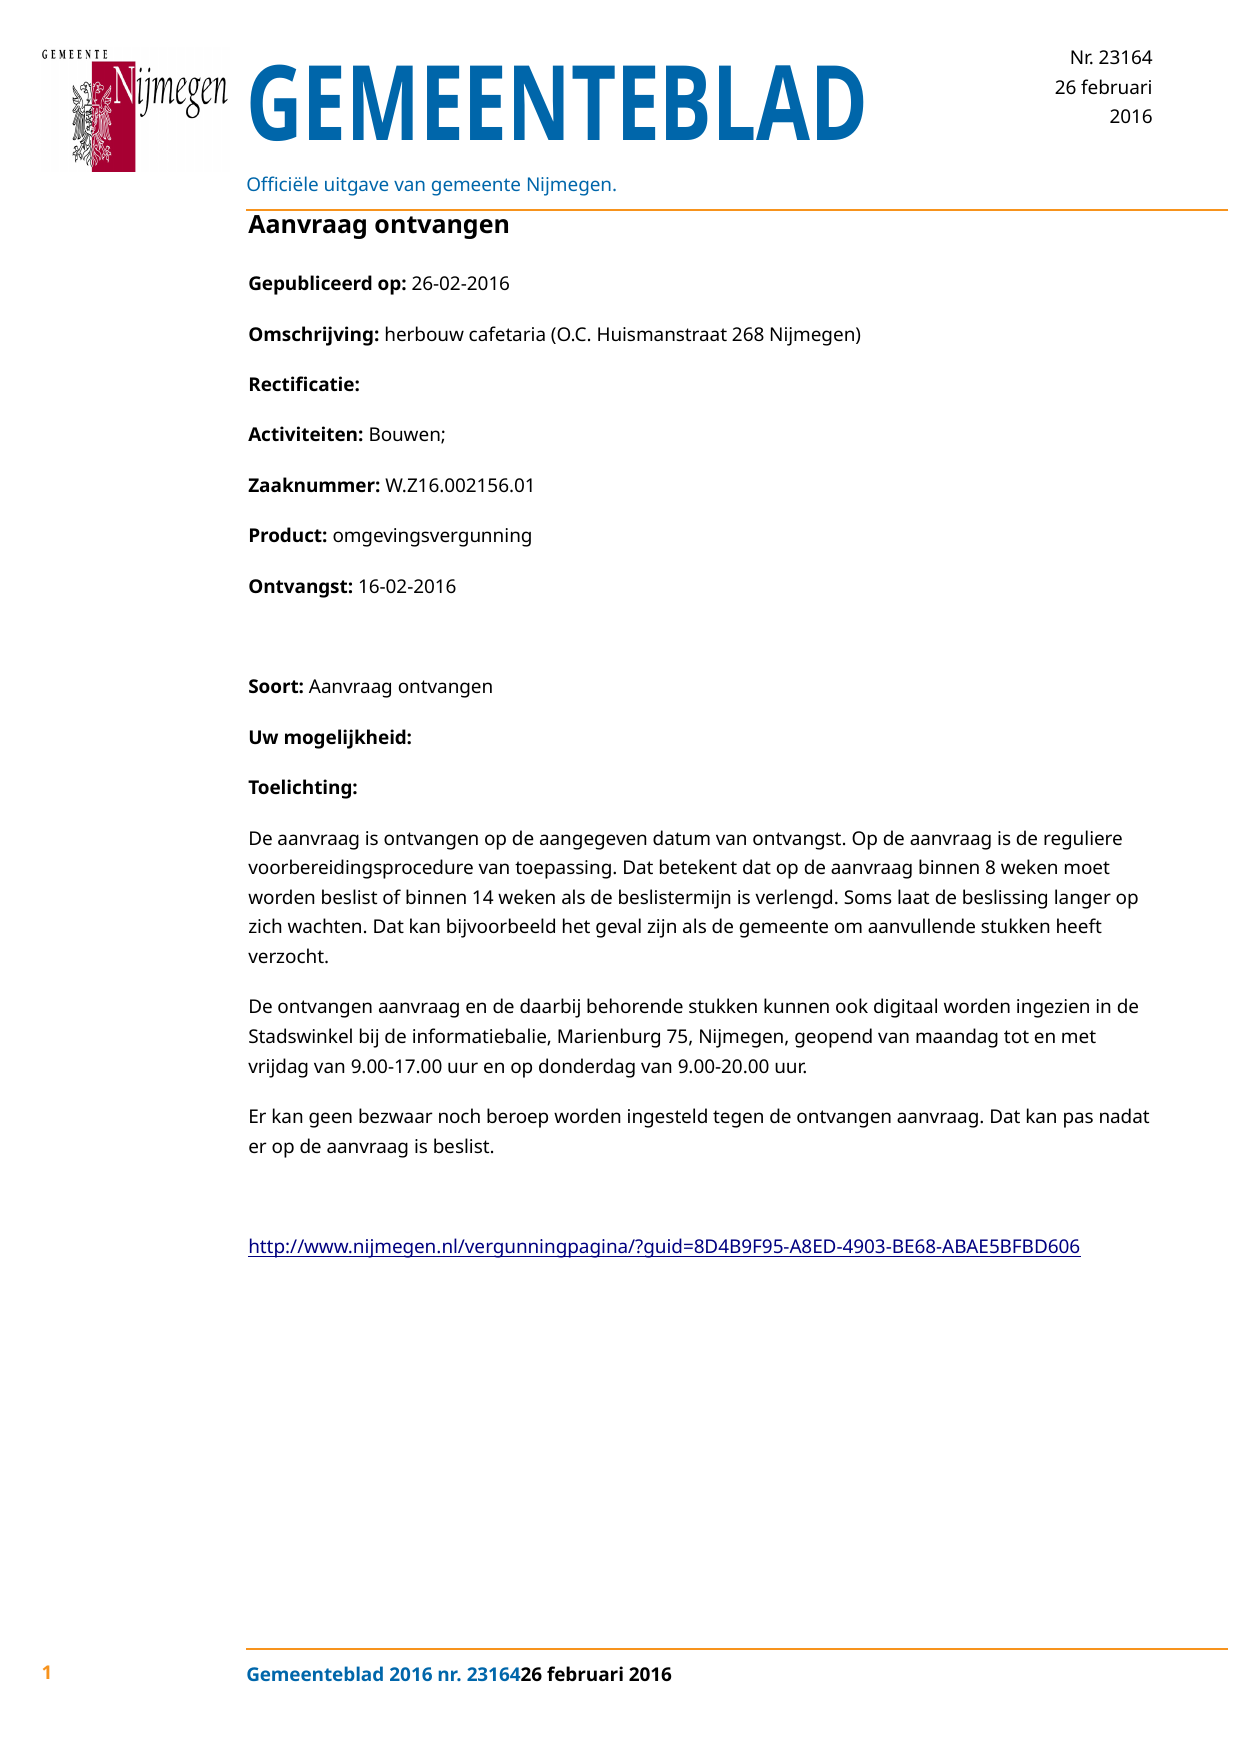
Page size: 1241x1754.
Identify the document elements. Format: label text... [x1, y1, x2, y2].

text Er kan geen bezwaar noch beroep worden ingesteld tegen de ontvangen aanvraag. Dat kan pas nadat er op de aanvraag is beslist. [248, 1103, 1152, 1158]
text Activiteiten: Bouwen; [248, 422, 1152, 447]
text Toelichting: [248, 774, 1152, 800]
text Soort: Aanvraag ontvangen [248, 674, 1152, 699]
text Ontvangst: 16-02-2016 [248, 573, 1152, 598]
text Omschrijving: herbouw cafetaria (O.C. Huismanstraat 268 Nijmegen) [248, 321, 1152, 346]
picture [41, 47, 231, 172]
text De aanvraag is ontvangen op de aangegeven datum van ontvangst. Op de aanvraag is de reguliere voorbereidingsprocedure van toepassing. Dat betekent dat op de aanvraag binnen 8 weken moet worden beslist of binnen 14 weken als de beslistermijn is verlengd. Soms laat de beslissing langer op zich wachten. Dat kan bijvoorbeeld het geval zijn als de gemeente om aanvullende stukken heeft verzocht. [248, 825, 1152, 969]
text Zaaknummer: W.Z16.002156.01 [248, 472, 1152, 498]
text Gepubliceerd op: 26-02-2016 [248, 270, 1152, 296]
text Uw mogelijkheid: [248, 724, 1152, 750]
text Aanvraag ontvangen [248, 211, 1152, 241]
text De ontvangen aanvraag en de daarbij behorende stukken kunnen ook digitaal worden ingezien in de Stadswinkel bij de informatiebalie, Marienburg 75, Nijmegen, geopend van maandag tot en met vrijdag van 9.00-17.00 uur en op donderdag van 9.00-20.00 uur. [248, 994, 1152, 1078]
text Rectificatie: [248, 371, 1152, 397]
text Product: omgevingsvergunning [248, 522, 1152, 548]
text http://www.nijmegen.nl/vergunningpagina/?guid=8D4B9F95-A8ED-4903-BE68-ABAE5BFBD606 [248, 1234, 1152, 1259]
